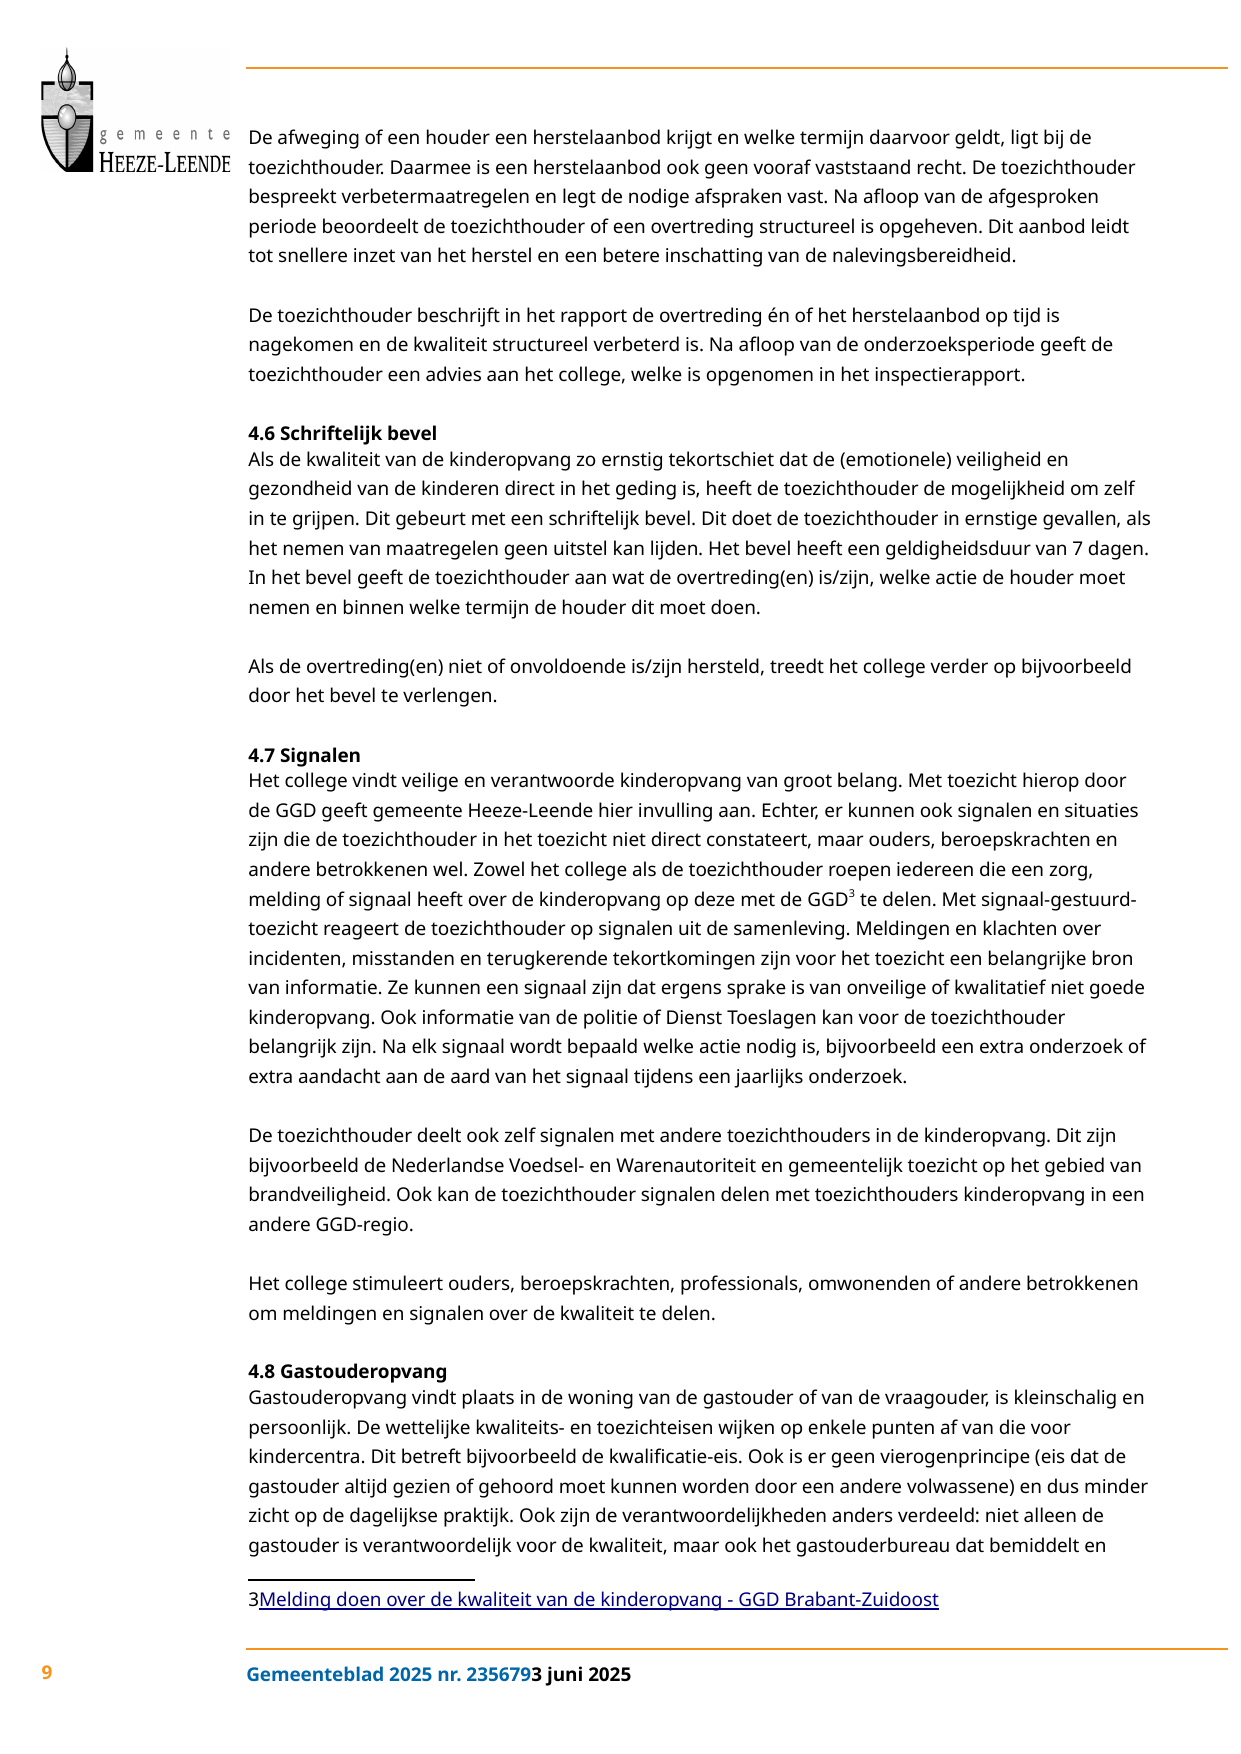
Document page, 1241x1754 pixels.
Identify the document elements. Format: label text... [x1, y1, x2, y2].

picture [41, 47, 231, 172]
text De toezichthouder beschrijft in het rapport de overtreding én of het herstelaanbod op tijd is nagekomen en de kwaliteit structureel verbeterd is. Na afloop van de onderzoeksperiode geeft de toezichthouder een advies aan het college, welke is opgenomen in het inspectierapport. [248, 302, 1152, 387]
text 4.6 Schriftelijk bevel [248, 420, 1152, 446]
text Gastouderopvang vindt plaats in de woning van de gastouder of van de vraagouder, is kleinschalig en persoonlijk. De wettelijke kwaliteits- en toezichteisen wijken op enkele punten af van die voor kindercentra. Dit betreft bijvoorbeeld de kwalificatie-eis. Ook is er geen vierogenprincipe (eis dat de gastouder altijd gezien of gehoord moet kunnen worden door een andere volwassene) en dus minder zicht op de dagelijkse praktijk. Ook zijn de verantwoordelijkheden anders verdeeld: niet alleen de gastouder is verantwoordelijk voor de kwaliteit, maar ook het gastouderbureau dat bemiddelt en [248, 1384, 1152, 1558]
text Melding doen over de kwaliteit van de kinderopvang - GGD Brabant-Zuidoost [248, 1586, 1152, 1612]
table_header Het college stimuleert ouders, beroepskrachten, professionals, omwonenden of andere betrokkenen om meldingen en signalen over de kwaliteit te delen. [248, 1271, 1152, 1326]
text De toezichthouder deelt ook zelf signalen met andere toezichthouders in de kinderopvang. Dit zijn bijvoorbeeld de Nederlandse Voedsel- en Warenautoriteit en gemeentelijk toezicht op het gebied van brandveiligheid. Ook kan de toezichthouder signalen delen met toezichthouders kinderopvang in een andere GGD-regio. [248, 1122, 1152, 1237]
text 4.8 Gastouderopvang [248, 1359, 1152, 1384]
text De afweging of een houder een herstelaanbod krijgt en welke termijn daarvoor geldt, ligt bij de toezichthouder. Daarmee is een herstelaanbod ook geen vooraf vaststaand recht. De toezichthouder bespreekt verbetermaatregelen en legt de nodige afspraken vast. Na afloop van de afgesproken periode beoordeelt de toezichthouder of een overtreding structureel is opgeheven. Dit aanbod leidt tot snellere inzet van het herstel en een betere inschatting van de nalevingsbereidheid. [248, 124, 1152, 268]
text Het college vindt veilige en verantwoorde kinderopvang van groot belang. Met toezicht hierop door de GGD geeft gemeente Heeze-Leende hier invulling aan. Echter, er kunnen ook signalen en situaties zijn die de toezichthouder in het toezicht niet direct constateert, maar ouders, beroepskrachten en andere betrokkenen wel. Zowel het college als de toezichthouder roepen iedereen die een zorg, melding of signaal heeft over de kinderopvang op deze met de GGD te delen. Met signaal-gestuurd-toezicht reageert de toezichthouder op signalen uit de samenleving. Meldingen en klachten over incidenten, misstanden en terugkerende tekortkomingen zijn voor het toezicht een belangrijke bron van informatie. Ze kunnen een signaal zijn dat ergens sprake is van onveilige of kwalitatief niet goede kinderopvang. Ook informatie van de politie of Dienst Toeslagen kan voor de toezichthouder belangrijk zijn. Na elk signaal wordt bepaald welke actie nodig is, bijvoorbeeld een extra onderzoek of extra aandacht aan de aard van het signaal tijdens een jaarlijks onderzoek. [248, 767, 1152, 1089]
text Als de overtreding(en) niet of onvoldoende is/zijn hersteld, treedt het college verder op bijvoorbeeld door het bevel te verlengen. [248, 653, 1152, 708]
text 4.7 Signalen [248, 742, 1152, 767]
text Als de kwaliteit van de kinderopvang zo ernstig tekortschiet dat de (emotionele) veiligheid en gezondheid van de kinderen direct in het geding is, heeft de toezichthouder de mogelijkheid om zelf in te grijpen. Dit gebeurt met een schriftelijk bevel. Dit doet de toezichthouder in ernstige gevallen, als het nemen van maatregelen geen uitstel kan lijden. Het bevel heeft een geldigheidsduur van 7 dagen. In het bevel geeft de toezichthouder aan wat de overtreding(en) is/zijn, welke actie de houder moet nemen en binnen welke termijn de houder dit moet doen. [248, 446, 1152, 619]
